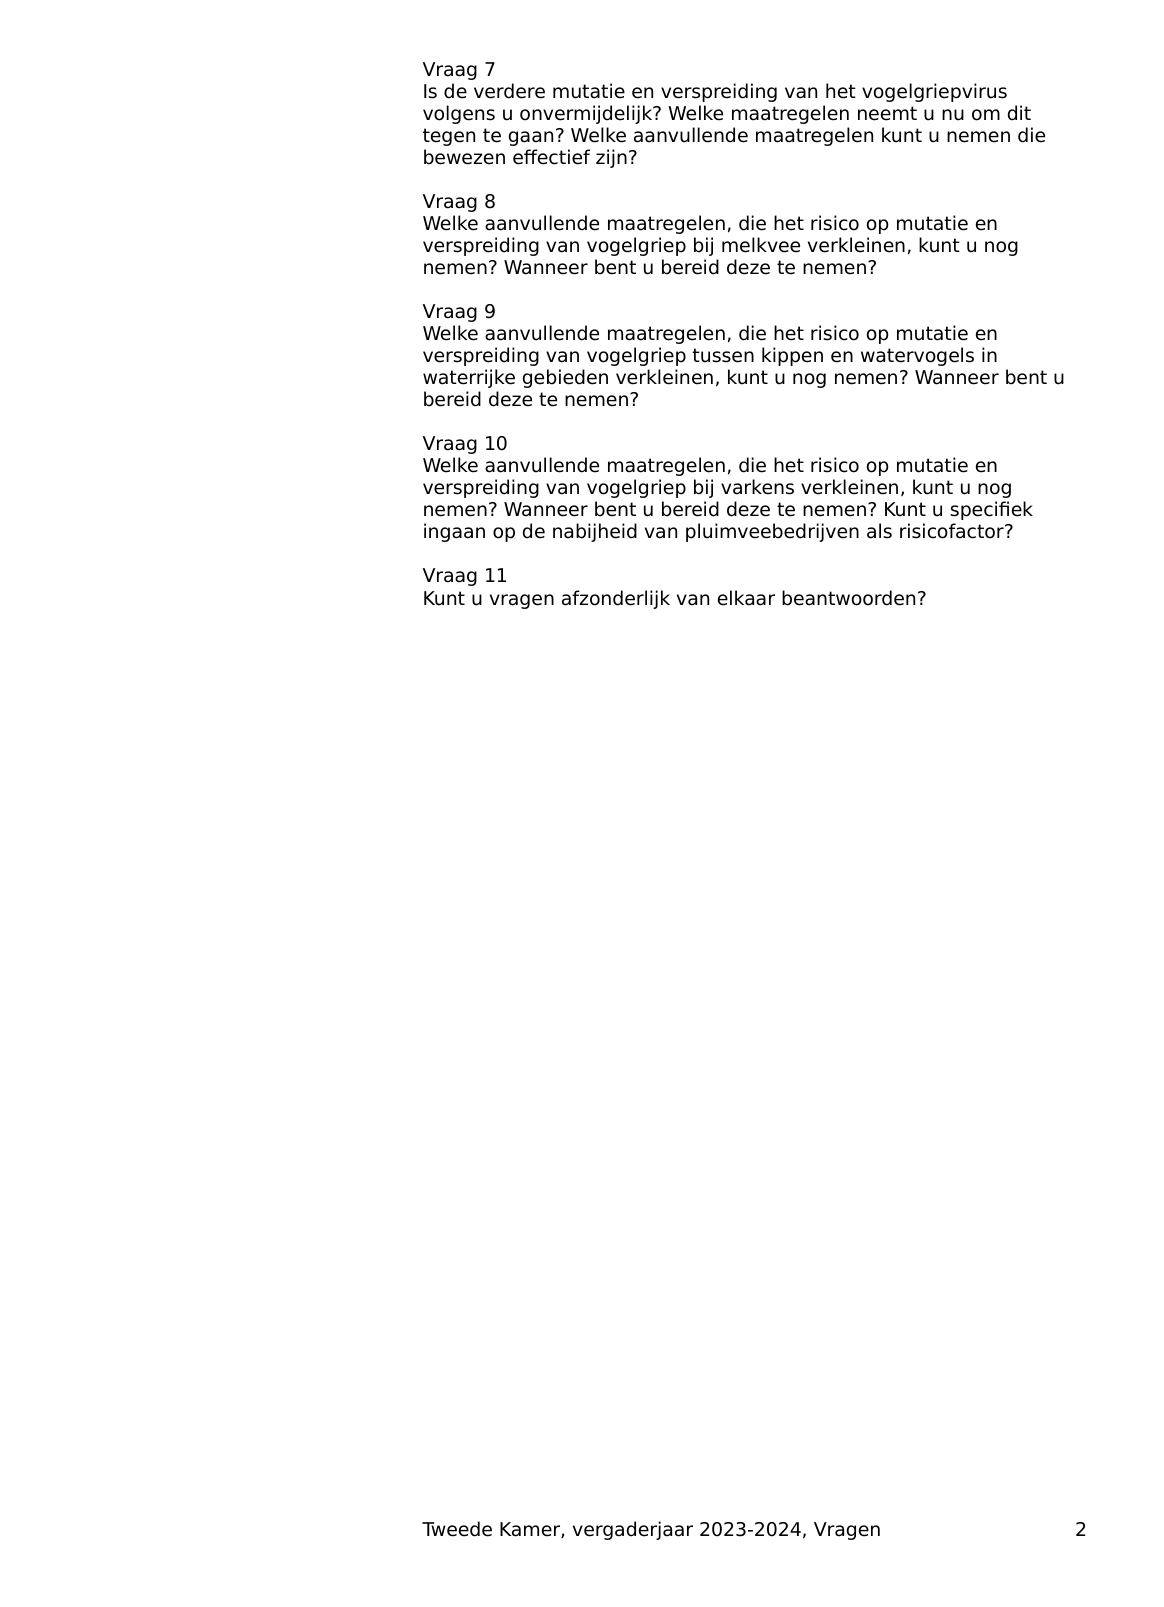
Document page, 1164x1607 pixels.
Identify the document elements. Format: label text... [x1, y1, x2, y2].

text Vraag 9 [422, 301, 1087, 323]
text Vraag 8 [422, 191, 1087, 213]
text Welke aanvullende maatregelen, die het risico op mutatie en verspreiding van vogelgriep tussen kippen en watervogels in waterrijke gebieden verkleinen, kunt u nog nemen? Wanneer bent u bereid deze te nemen? [422, 323, 1087, 411]
text Vraag 7 [422, 59, 1087, 81]
text Vraag 11 [422, 565, 1087, 587]
text Welke aanvullende maatregelen, die het risico op mutatie en verspreiding van vogelgriep bij melkvee verkleinen, kunt u nog nemen? Wanneer bent u bereid deze te nemen? [422, 213, 1087, 279]
text Vraag 10 [422, 433, 1087, 455]
text Welke aanvullende maatregelen, die het risico op mutatie en verspreiding van vogelgriep bij varkens verkleinen, kunt u nog nemen? Wanneer bent u bereid deze te nemen? Kunt u specifiek ingaan op de nabijheid van pluimveebedrijven als risicofactor? [422, 455, 1087, 543]
text Is de verdere mutatie en verspreiding van het vogelgriepvirus volgens u onvermijdelijk? Welke maatregelen neemt u nu om dit tegen te gaan? Welke aanvullende maatregelen kunt u nemen die bewezen effectief zijn? [422, 81, 1087, 169]
text Kunt u vragen afzonderlijk van elkaar beantwoorden? [422, 587, 1087, 609]
